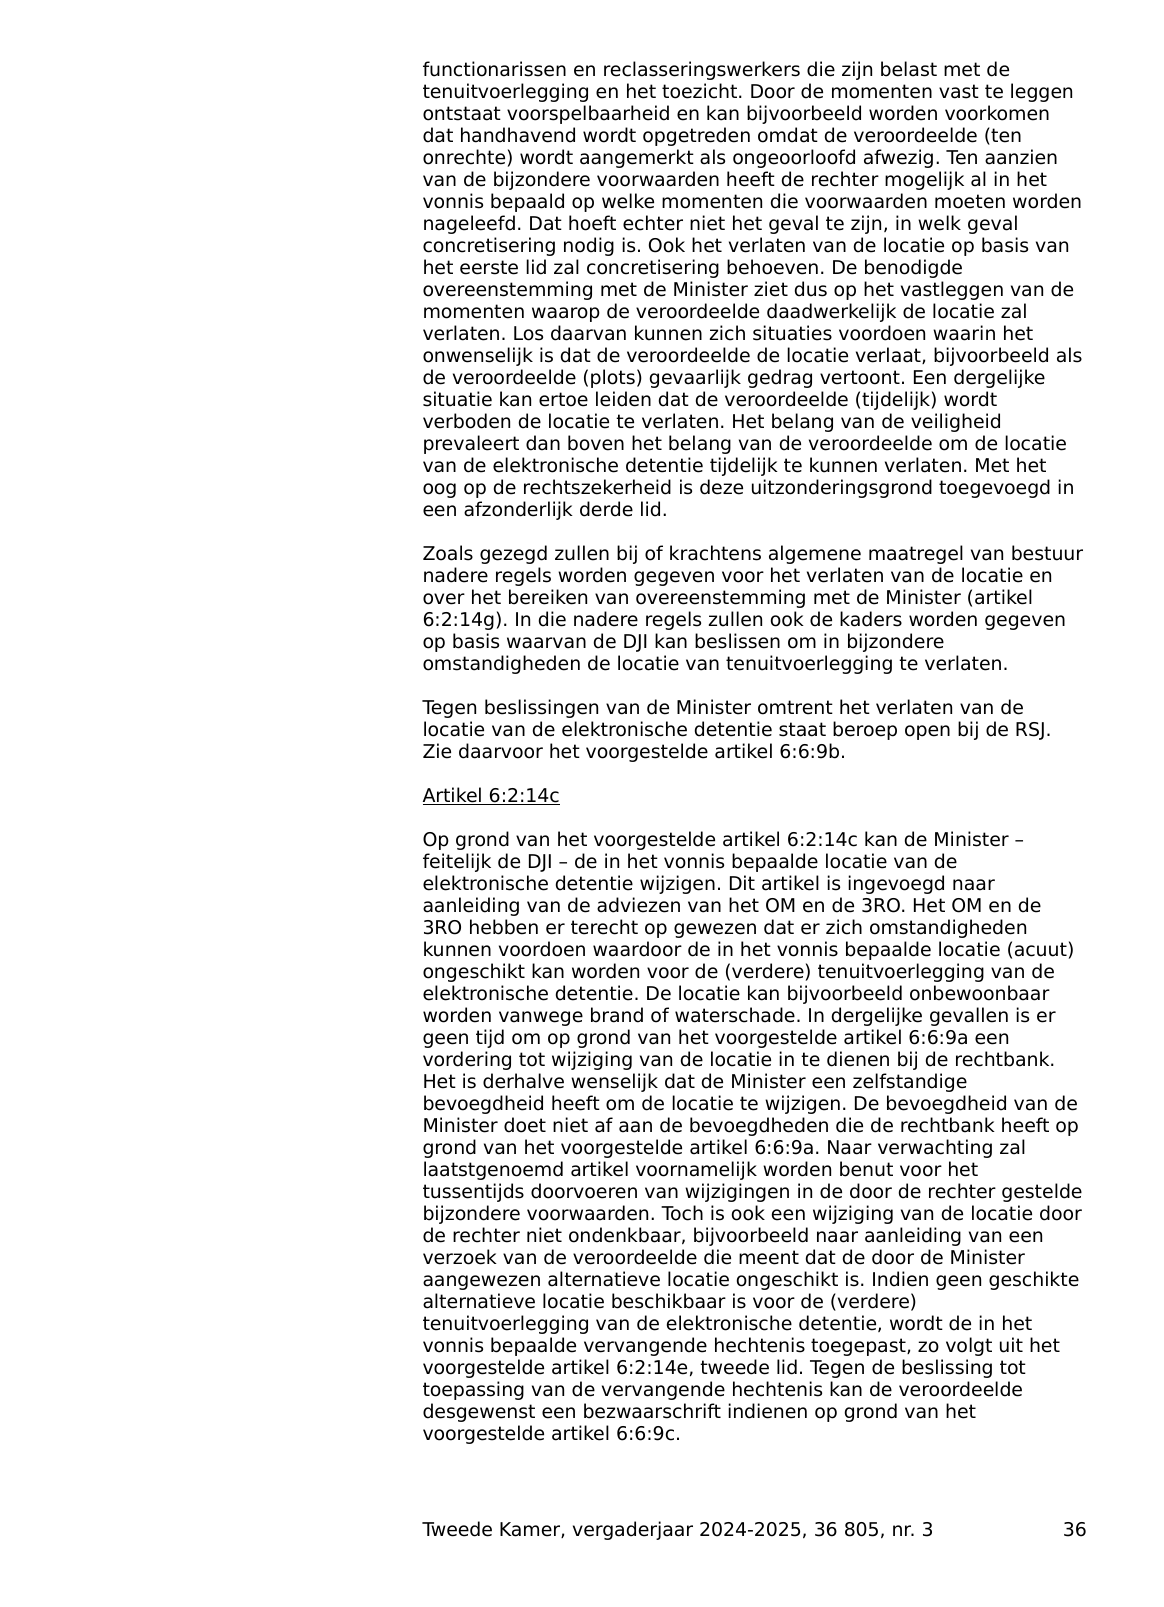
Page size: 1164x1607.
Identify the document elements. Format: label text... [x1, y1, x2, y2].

text functionarissen en reclasseringswerkers die zijn belast met de tenuitvoerlegging en het toezicht. Door de momenten vast te leggen ontstaat voorspelbaarheid en kan bijvoorbeeld worden voorkomen dat handhavend wordt opgetreden omdat de veroordeelde (ten onrechte) wordt aangemerkt als ongeoorloofd afwezig. Ten aanzien van de bijzondere voorwaarden heeft de rechter mogelijk al in het vonnis bepaald op welke momenten die voorwaarden moeten worden nageleefd. Dat hoeft echter niet het geval te zijn, in welk geval concretisering nodig is. Ook het verlaten van de locatie op basis van het eerste lid zal concretisering behoeven. De benodigde overeenstemming met de Minister ziet dus op het vastleggen van de momenten waarop de veroordeelde daadwerkelijk de locatie zal verlaten. Los daarvan kunnen zich situaties voordoen waarin het onwenselijk is dat de veroordeelde de locatie verlaat, bijvoorbeeld als de veroordeelde (plots) gevaarlijk gedrag vertoont. Een dergelijke situatie kan ertoe leiden dat de veroordeelde (tijdelijk) wordt verboden de locatie te verlaten. Het belang van de veiligheid prevaleert dan boven het belang van de veroordeelde om de locatie van de elektronische detentie tijdelijk te kunnen verlaten. Met het oog op de rechtszekerheid is deze uitzonderingsgrond toegevoegd in een afzonderlijk derde lid. [422, 59, 1087, 521]
text Op grond van het voorgestelde artikel 6:2:14c kan de Minister – feitelijk de DJI – de in het vonnis bepaalde locatie van de elektronische detentie wijzigen. Dit artikel is ingevoegd naar aanleiding van de adviezen van het OM en de 3RO. Het OM en de 3RO hebben er terecht op gewezen dat er zich omstandigheden kunnen voordoen waardoor de in het vonnis bepaalde locatie (acuut) ongeschikt kan worden voor de (verdere) tenuitvoerlegging van de elektronische detentie. De locatie kan bijvoorbeeld onbewoonbaar worden vanwege brand of waterschade. In dergelijke gevallen is er geen tijd om op grond van het voorgestelde artikel 6:6:9a een vordering tot wijziging van de locatie in te dienen bij de rechtbank. Het is derhalve wenselijk dat de Minister een zelfstandige bevoegdheid heeft om de locatie te wijzigen. De bevoegdheid van de Minister doet niet af aan de bevoegdheden die de rechtbank heeft op grond van het voorgestelde artikel 6:6:9a. Naar verwachting zal laatstgenoemd artikel voornamelijk worden benut voor het tussentijds doorvoeren van wijzigingen in de door de rechter gestelde bijzondere voorwaarden. Toch is ook een wijziging van de locatie door de rechter niet ondenkbaar, bijvoorbeeld naar aanleiding van een verzoek van de veroordeelde die meent dat de door de Minister aangewezen alternatieve locatie ongeschikt is. Indien geen geschikte alternatieve locatie beschikbaar is voor de (verdere) tenuitvoerlegging van de elektronische detentie, wordt de in het vonnis bepaalde vervangende hechtenis toegepast, zo volgt uit het voorgestelde artikel 6:2:14e, tweede lid. Tegen de beslissing tot toepassing van de vervangende hechtenis kan de veroordeelde desgewenst een bezwaarschrift indienen op grond van het voorgestelde artikel 6:6:9c. [422, 829, 1087, 1444]
text Tegen beslissingen van de Minister omtrent het verlaten van de locatie van de elektronische detentie staat beroep open bij de RSJ. Zie daarvoor het voorgestelde artikel 6:6:9b. [422, 697, 1087, 763]
subtitle Artikel 6:2:14c [422, 785, 1087, 807]
text Zoals gezegd zullen bij of krachtens algemene maatregel van bestuur nadere regels worden gegeven voor het verlaten van de locatie en over het bereiken van overeenstemming met de Minister (artikel 6:2:14g). In die nadere regels zullen ook de kaders worden gegeven op basis waarvan de DJI kan beslissen om in bijzondere omstandigheden de locatie van tenuitvoerlegging te verlaten. [422, 543, 1087, 675]
